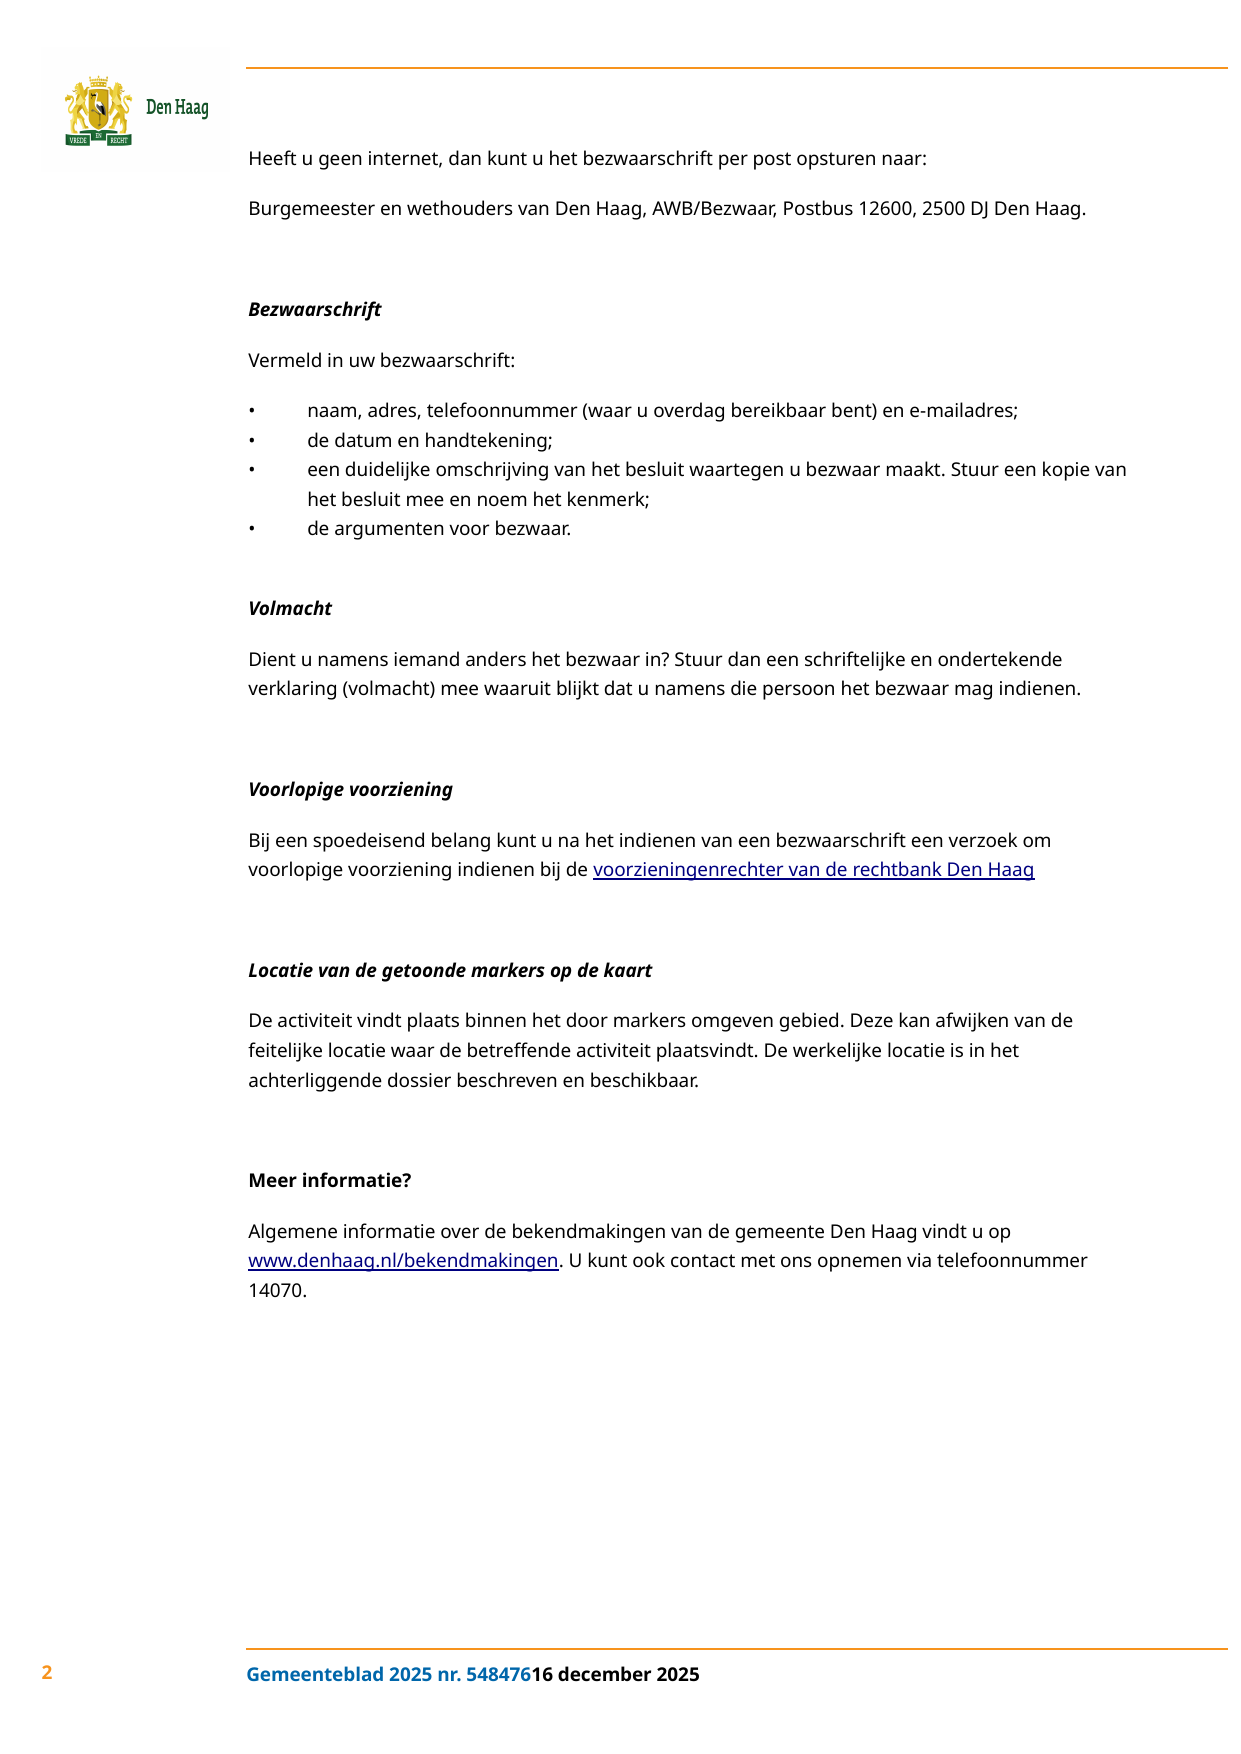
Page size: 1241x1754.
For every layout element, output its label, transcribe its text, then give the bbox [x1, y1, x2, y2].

text Voorlopige voorziening [248, 776, 1152, 802]
list naam, adres, telefoonnummer (waar u overdag bereikbaar bent) en e-mailadres; [248, 397, 1152, 423]
text Dient u namens iemand anders het bezwaar in? Stuur dan een schriftelijke en ondertekende verklaring (volmacht) mee waaruit blijkt dat u namens die persoon het bezwaar mag indienen. [248, 646, 1152, 701]
list een duidelijke omschrijving van het besluit waartegen u bezwaar maakt. Stuur een kopie van het besluit mee en noem het kenmerk; [248, 456, 1152, 512]
text Burgemeester en wethouders van Den Haag, AWB/Bezwaar, Postbus 12600, 2500 DJ Den Haag. [248, 196, 1152, 221]
text Algemene informatie over de bekendmakingen van de gemeente Den Haag vindt u op www.denhaag.nl/bekendmakingen. U kunt ook contact met ons opnemen via telefoonnummer 14070. [248, 1218, 1152, 1303]
list de datum en handtekening; [248, 427, 1152, 453]
text Volmacht [248, 596, 1152, 621]
text Bezwaarschrift [248, 296, 1152, 322]
text Vermeld in uw bezwaarschrift: [248, 347, 1152, 373]
text De activiteit vindt plaats binnen het door markers omgeven gebied. Deze kan afwijken van de feitelijke locatie waar de betreffende activiteit plaatsvindt. De werkelijke locatie is in het achterliggende dossier beschreven en beschikbaar. [248, 1008, 1152, 1093]
text Meer informatie? [248, 1168, 1152, 1193]
text Locatie van de getoonde markers op de kaart [248, 957, 1152, 983]
text Heeft u geen internet, dan kunt u het bezwaarschrift per post opsturen naar: [248, 145, 1152, 171]
picture [41, 47, 231, 172]
list de argumenten voor bezwaar. [248, 516, 1152, 541]
text Bij een spoedeisend belang kunt u na het indienen van een bezwaarschrift een verzoek om voorlopige voorziening indienen bij de voorzieningenrechter van de rechtbank Den Haag [248, 827, 1152, 882]
